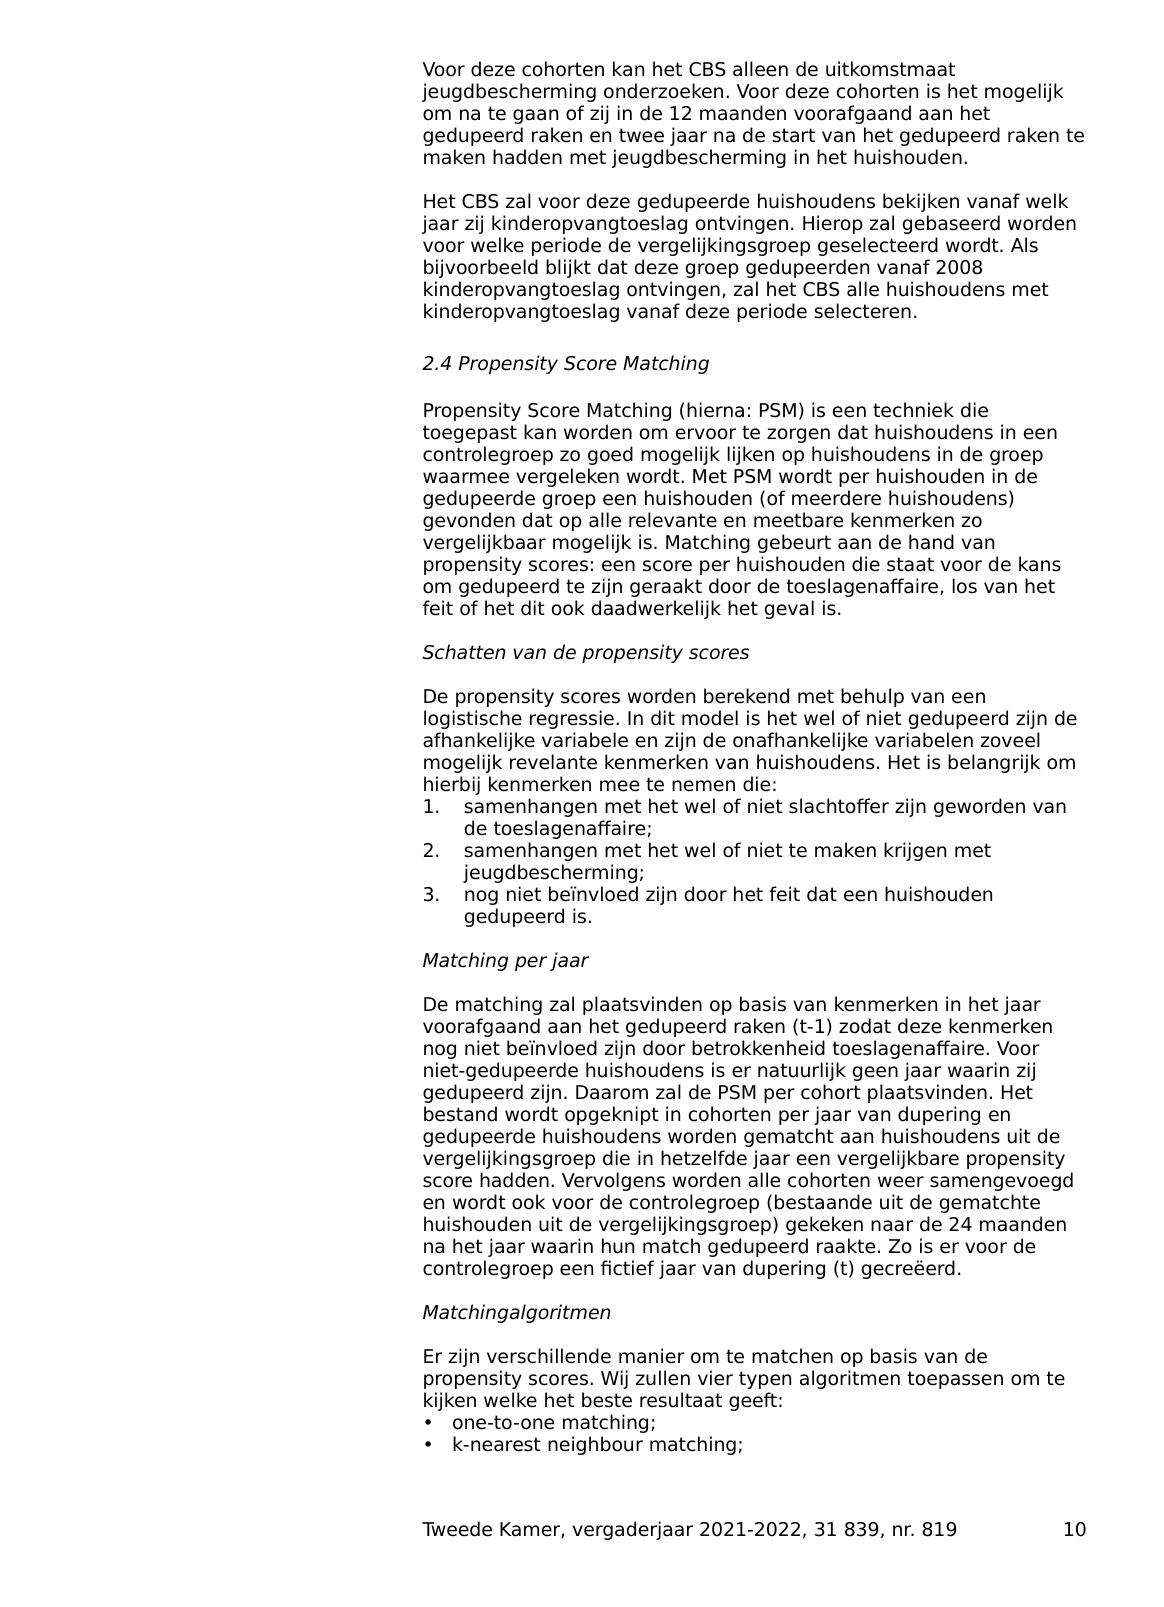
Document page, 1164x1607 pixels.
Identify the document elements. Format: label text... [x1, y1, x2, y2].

text 2. samenhangen met het wel of niet te maken krijgen met jeugdbescherming; [422, 840, 1087, 884]
subtitle 2.4 Propensity Score Matching [422, 353, 1087, 375]
text De propensity scores worden berekend met behulp van een logistische regressie. In dit model is het wel of niet gedupeerd zijn de afhankelijke variabele en zijn de onafhankelijke variabelen zoveel mogelijk revelante kenmerken van huishoudens. Het is belangrijk om hierbij kenmerken mee te nemen die: [422, 686, 1087, 796]
text Het CBS zal voor deze gedupeerde huishoudens bekijken vanaf welk jaar zij kinderopvangtoeslag ontvingen. Hierop zal gebaseerd worden voor welke periode de vergelijkingsgroep geselecteerd wordt. Als bijvoorbeeld blijkt dat deze groep gedupeerden vanaf 2008 kinderopvangtoeslag ontvingen, zal het CBS alle huishoudens met kinderopvangtoeslag vanaf deze periode selecteren. [422, 191, 1087, 323]
text Er zijn verschillende manier om te matchen op basis van de propensity scores. Wij zullen vier typen algoritmen toepassen om te kijken welke het beste resultaat geeft: [422, 1346, 1087, 1412]
text • k-nearest neighbour matching; [422, 1434, 1087, 1456]
text Propensity Score Matching (hierna: PSM) is een techniek die toegepast kan worden om ervoor te zorgen dat huishoudens in een controlegroep zo goed mogelijk lijken op huishoudens in de groep waarmee vergeleken wordt. Met PSM wordt per huishouden in de gedupeerde groep een huishouden (of meerdere huishoudens) gevonden dat op alle relevante en meetbare kenmerken zo vergelijkbaar mogelijk is. Matching gebeurt aan de hand van propensity scores: een score per huishouden die staat voor de kans om gedupeerd te zijn geraakt door de toeslagenaffaire, los van het feit of het dit ook daadwerkelijk het geval is. [422, 400, 1087, 620]
text • one-to-one matching; [422, 1412, 1087, 1434]
text 3. nog niet beïnvloed zijn door het feit dat een huishouden gedupeerd is. [422, 884, 1087, 928]
subtitle Schatten van de propensity scores [422, 642, 1087, 664]
subtitle Matchingalgoritmen [422, 1302, 1087, 1324]
text Voor deze cohorten kan het CBS alleen de uitkomstmaat jeugdbescherming onderzoeken. Voor deze cohorten is het mogelijk om na te gaan of zij in de 12 maanden voorafgaand aan het gedupeerd raken en twee jaar na de start van het gedupeerd raken te maken hadden met jeugdbescherming in het huishouden. [422, 59, 1087, 169]
text De matching zal plaatsvinden op basis van kenmerken in het jaar voorafgaand aan het gedupeerd raken (t-1) zodat deze kenmerken nog niet beïnvloed zijn door betrokkenheid toeslagenaffaire. Voor niet-gedupeerde huishoudens is er natuurlijk geen jaar waarin zij gedupeerd zijn. Daarom zal de PSM per cohort plaatsvinden. Het bestand wordt opgeknipt in cohorten per jaar van dupering en gedupeerde huishoudens worden gematcht aan huishoudens uit de vergelijkingsgroep die in hetzelfde jaar een vergelijkbare propensity score hadden. Vervolgens worden alle cohorten weer samengevoegd en wordt ook voor de controlegroep (bestaande uit de gematchte huishouden uit de vergelijkingsgroep) gekeken naar de 24 maanden na het jaar waarin hun match gedupeerd raakte. Zo is er voor de controlegroep een fictief jaar van dupering (t) gecreëerd. [422, 994, 1087, 1280]
subtitle Matching per jaar [422, 950, 1087, 972]
text 1. samenhangen met het wel of niet slachtoffer zijn geworden van de toeslagenaffaire; [422, 796, 1087, 840]
